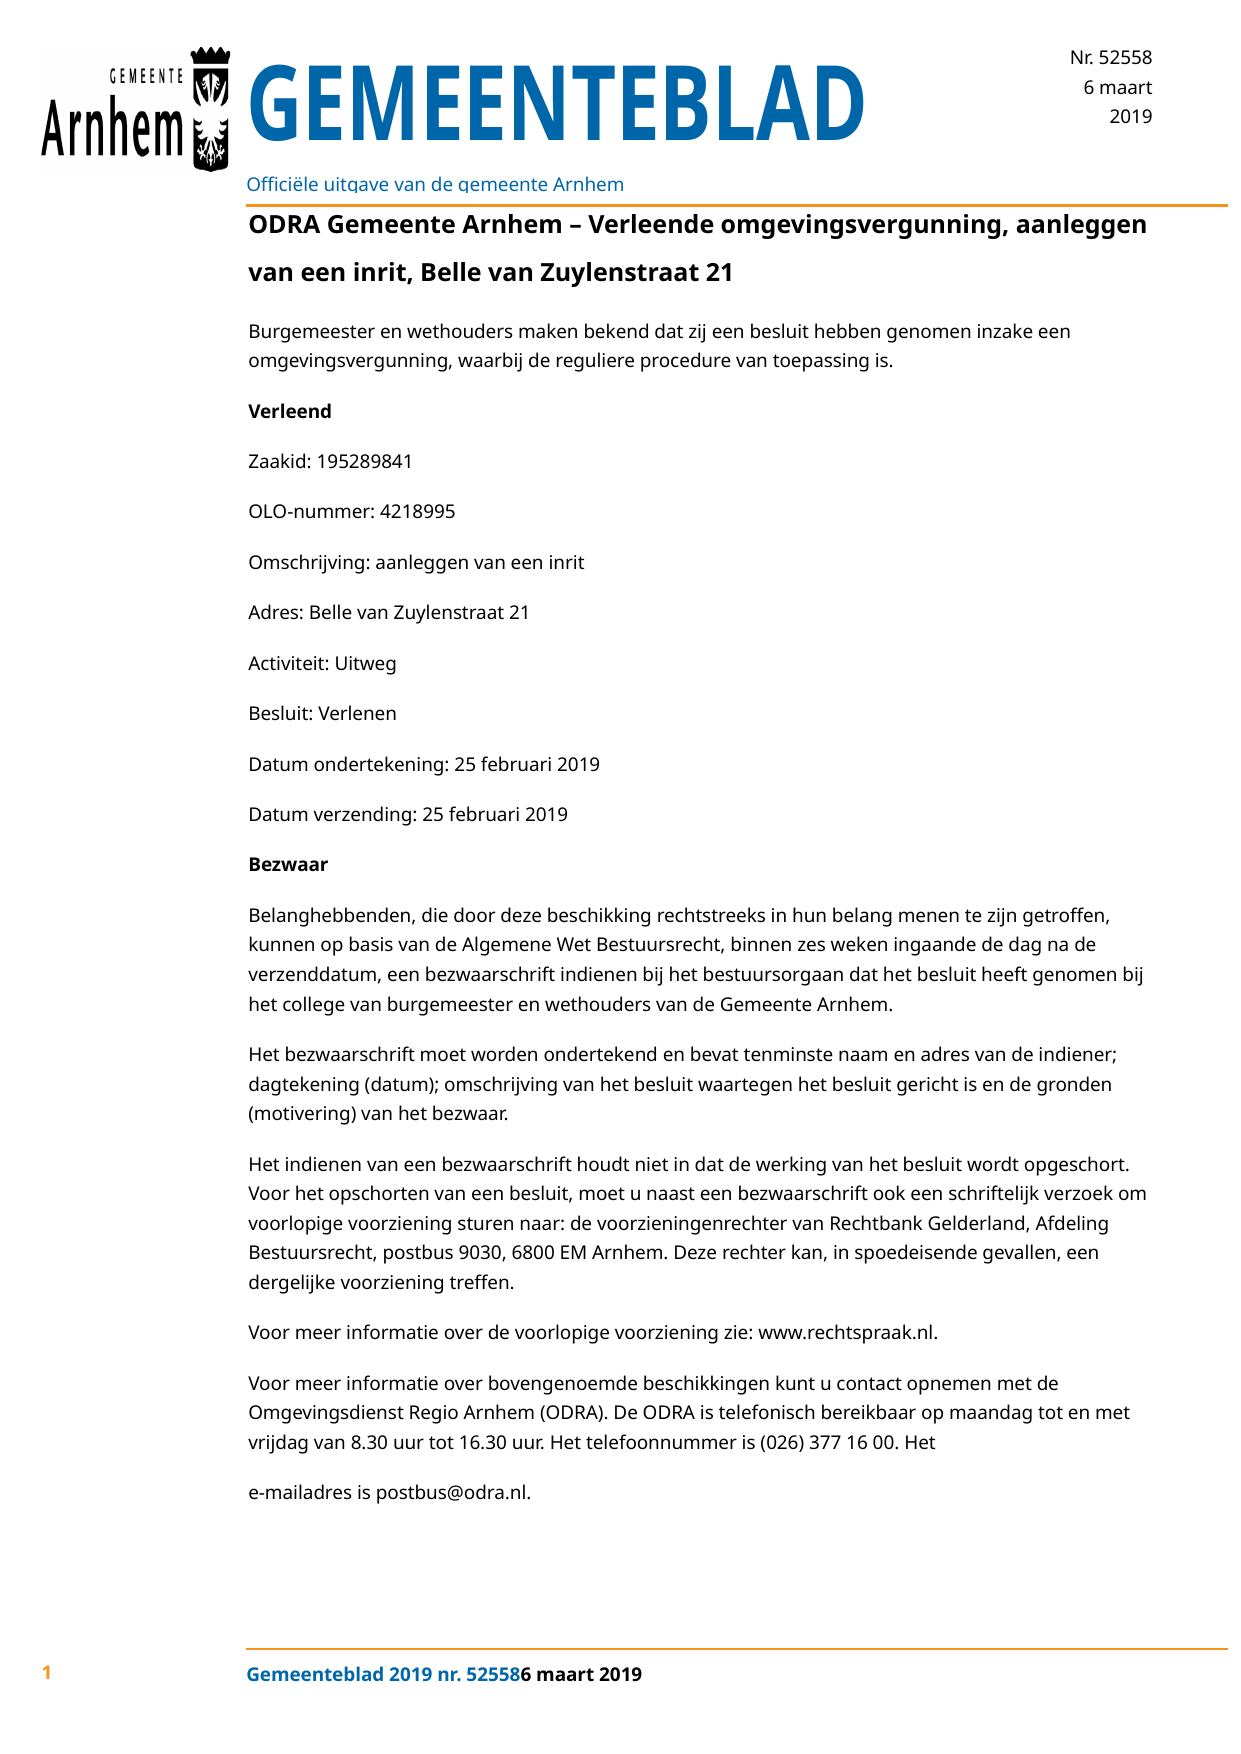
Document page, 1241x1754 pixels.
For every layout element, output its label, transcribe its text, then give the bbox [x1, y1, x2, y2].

text Het bezwaarschrift moet worden ondertekend en bevat tenminste naam en adres van de indiener; dagtekening (datum); omschrijving van het besluit waartegen het besluit gericht is en de gronden (motivering) van het bezwaar. [248, 1041, 1152, 1126]
text OLO-nummer: 4218995 [248, 499, 1152, 524]
text ODRA Gemeente Arnhem – Verleende omgevingsvergunning, aanleggen van een inrit, Belle van Zuylenstraat 21 [248, 207, 1152, 288]
text Datum ondertekening: 25 februari 2019 [248, 751, 1152, 777]
text Datum verzending: 25 februari 2019 [248, 801, 1152, 827]
text Activiteit: Uitweg [248, 650, 1152, 676]
text Adres: Belle van Zuylenstraat 21 [248, 599, 1152, 625]
text Voor meer informatie over bovengenoemde beschikkingen kunt u contact opnemen met de Omgevingsdienst Regio Arnhem (ODRA). De ODRA is telefonisch bereikbaar op maandag tot en met vrijdag van 8.30 uur tot 16.30 uur. Het telefoonnummer is (026) 377 16 00. Het [248, 1370, 1152, 1455]
text Het indienen van een bezwaarschrift houdt niet in dat de werking van het besluit wordt opgeschort. Voor het opschorten van een besluit, moet u naast een bezwaarschrift ook een schriftelijk verzoek om voorlopige voorziening sturen naar: de voorzieningenrechter van Rechtbank Gelderland, Afdeling Bestuursrecht, postbus 9030, 6800 EM Arnhem. Deze rechter kan, in spoedeisende gevallen, een dergelijke voorziening treffen. [248, 1151, 1152, 1295]
text Besluit: Verlenen [248, 700, 1152, 726]
text Belanghebbenden, die door deze beschikking rechtstreeks in hun belang menen te zijn getroffen, kunnen op basis van de Algemene Wet Bestuursrecht, binnen zes weken ingaande de dag na de verzenddatum, een bezwaarschrift indienen bij het bestuursorgaan dat het besluit heeft genomen bij het college van burgemeester en wethouders van de Gemeente Arnhem. [248, 902, 1152, 1017]
text e-mailadres is postbus@odra.nl. [248, 1479, 1152, 1505]
text Verleend [248, 398, 1152, 424]
text Zaakid: 195289841 [248, 448, 1152, 474]
picture [41, 47, 231, 172]
text Omschrijving: aanleggen van een inrit [248, 549, 1152, 575]
text Voor meer informatie over de voorlopige voorziening zie: www.rechtspraak.nl. [248, 1319, 1152, 1345]
text Burgemeester en wethouders maken bekend dat zij een besluit hebben genomen inzake een omgevingsvergunning, waarbij de reguliere procedure van toepassing is. [248, 318, 1152, 373]
text Bezwaar [248, 852, 1152, 877]
